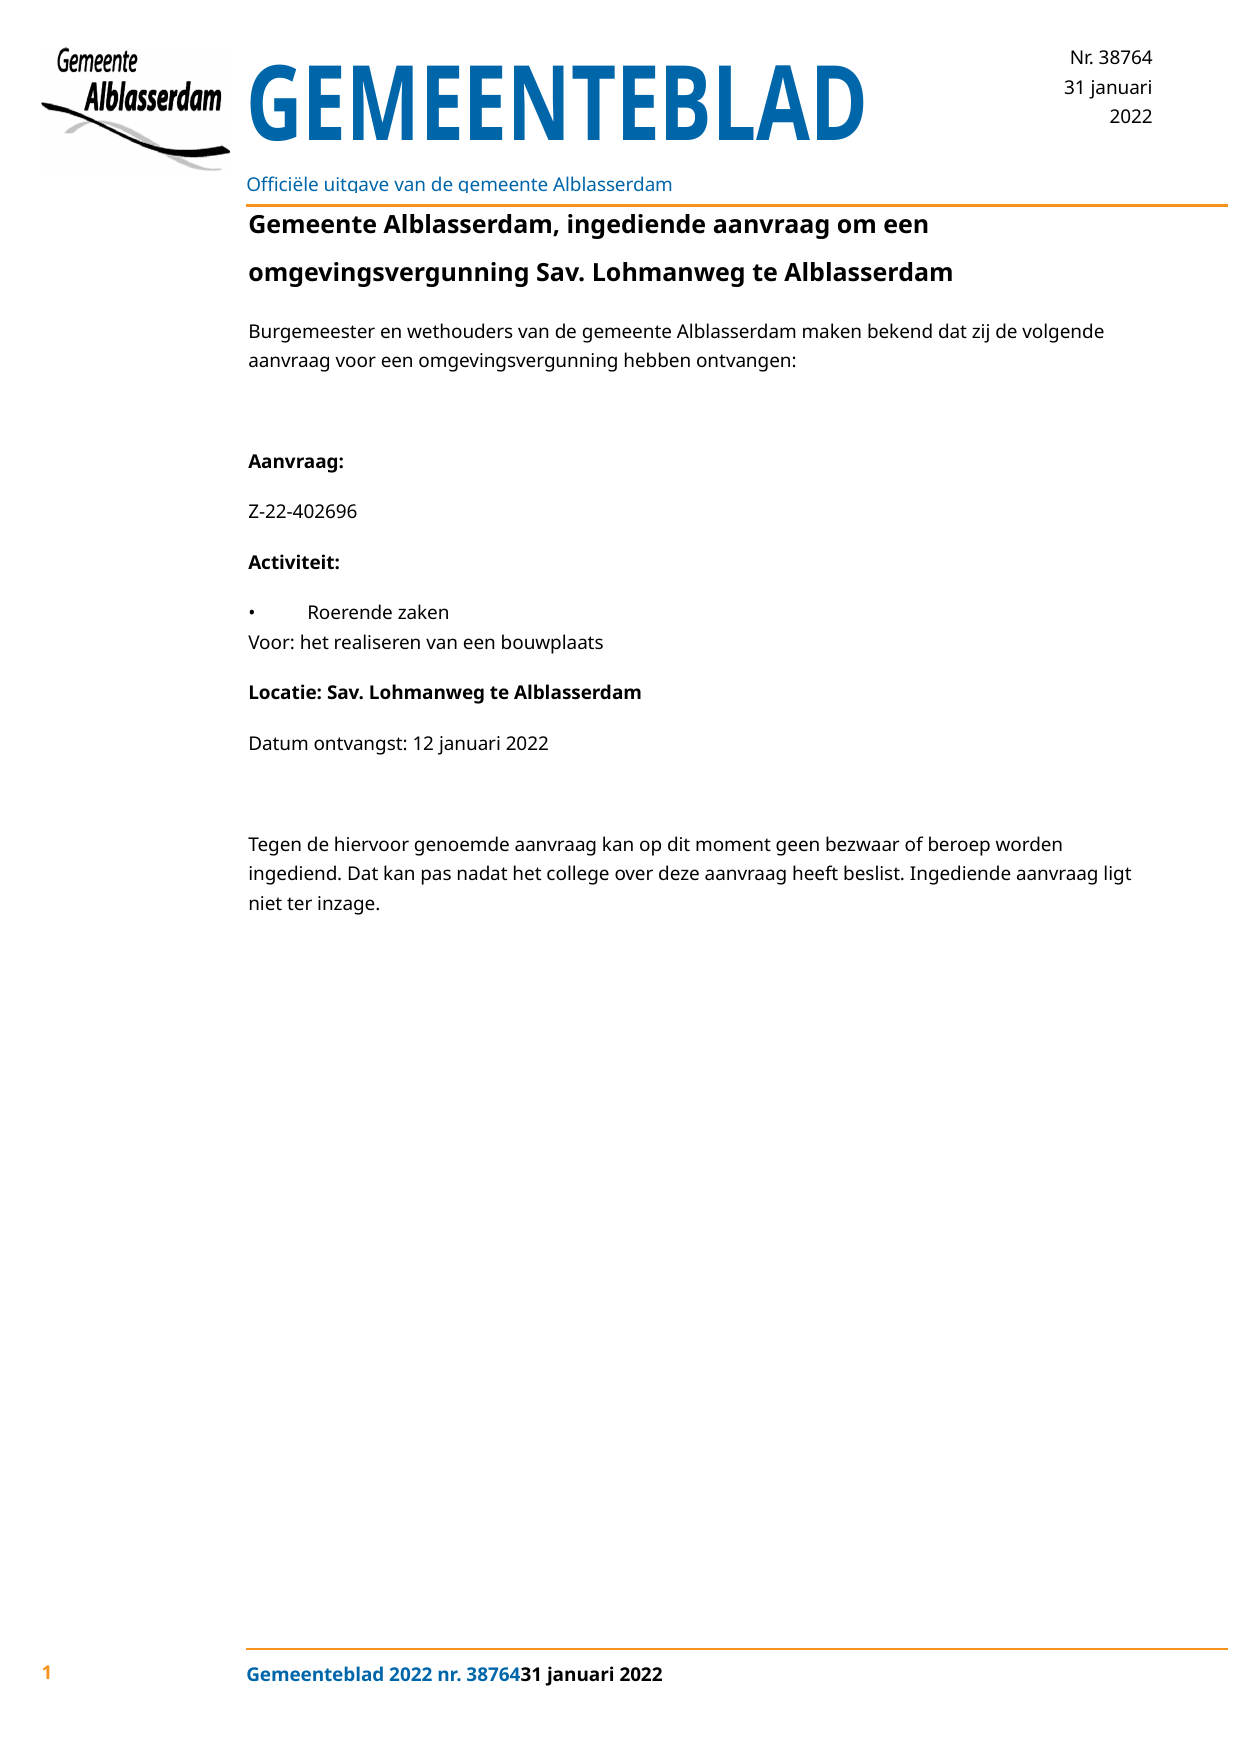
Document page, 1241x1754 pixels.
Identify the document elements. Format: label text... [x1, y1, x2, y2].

text Burgemeester en wethouders van de gemeente Alblasserdam maken bekend dat zij de volgende aanvraag voor een omgevingsvergunning hebben ontvangen: [248, 318, 1152, 373]
text Activiteit: [248, 549, 1152, 575]
picture [41, 47, 231, 172]
text Datum ontvangst: 12 januari 2022 [248, 730, 1152, 756]
text Z-22-402696 [248, 499, 1152, 524]
text Locatie: Sav. Lohmanweg te Alblasserdam [248, 679, 1152, 705]
text Aanvraag: [248, 448, 1152, 474]
text Gemeente Alblasserdam, ingediende aanvraag om een omgevingsvergunning Sav. Lohmanweg te Alblasserdam [248, 207, 1152, 288]
text Voor: het realiseren van een bouwplaats [248, 629, 1152, 655]
text Tegen de hiervoor genoemde aanvraag kan op dit moment geen bezwaar of beroep worden ingediend. Dat kan pas nadat het college over deze aanvraag heeft beslist. Ingediende aanvraag ligt niet ter inzage. [248, 831, 1152, 916]
list Roerende zaken [248, 599, 1152, 625]
